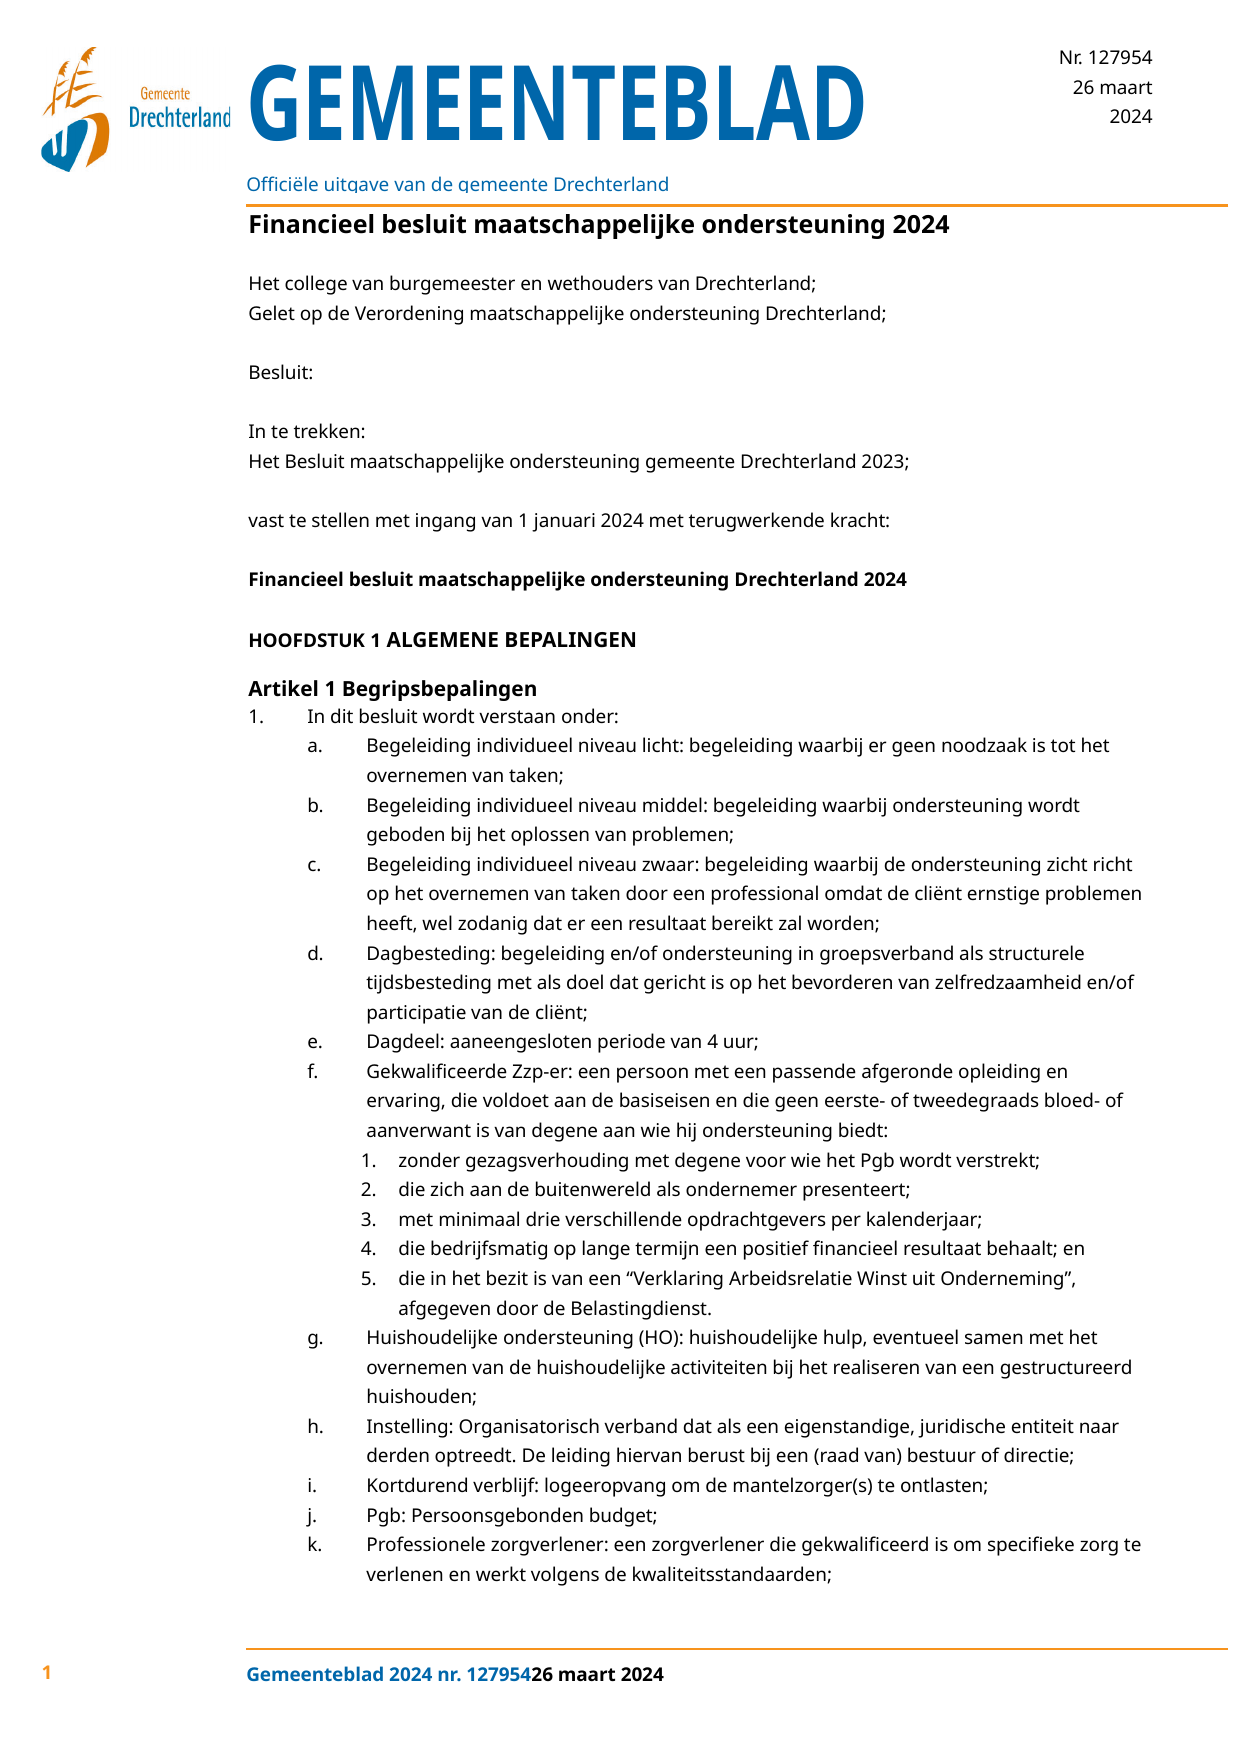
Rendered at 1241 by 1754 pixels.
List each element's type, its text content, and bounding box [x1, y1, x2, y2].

picture [226, 115, 231, 124]
text Het college van burgemeester en wethouders van Drechterland; [248, 270, 1152, 296]
list Pgb: Persoonsgebonden budget; [307, 1502, 1152, 1527]
list In dit besluit wordt verstaan onder: [248, 703, 1152, 729]
list Dagdeel: aaneengesloten periode van 4 uur; [307, 1028, 1152, 1054]
text Artikel 1 Begripsbepalingen [248, 674, 1152, 703]
list Kortdurend verblijf: logeeropvang om de mantelzorger(s) te ontlasten; [307, 1472, 1152, 1498]
list Professionele zorgverlener: een zorgverlener die gekwalificeerd is om specifieke zorg te verlenen en werkt volgens de kwaliteitsstandaarden; [307, 1531, 1152, 1587]
text Gelet op de Verordening maatschappelijke ondersteuning Drechterland; [248, 300, 1152, 326]
picture [41, 158, 64, 172]
text vast te stellen met ingang van 1 januari 2024 met terugwerkende kracht: [248, 507, 1152, 533]
text Het Besluit maatschappelijke ondersteuning gemeente Drechterland 2023; [248, 448, 1152, 473]
list Dagbesteding: begeleiding en/of ondersteuning in groepsverband als structurele tijdsbesteding met als doel dat gericht is op het bevorderen van zelfredzaamheid en/of participatie van de cliënt; [307, 940, 1152, 1024]
text HOOFDSTUK 1 ALGEMENE BEPALINGEN [248, 625, 1152, 654]
list die in het bezit is van een “Verklaring Arbeidsrelatie Winst uit Onderneming”, afgegeven door de Belastingdienst. [361, 1265, 1152, 1320]
list met minimaal drie verschillende opdrachtgevers per kalenderjaar; [361, 1206, 1152, 1232]
list Begeleiding individueel niveau licht: begeleiding waarbij er geen noodzaak is tot het overnemen van taken; [307, 733, 1152, 788]
picture [41, 47, 231, 172]
list Instelling: Organisatorisch verband dat als een eigenstandige, juridische entiteit naar derden optreedt. De leiding hiervan berust bij een (raad van) bestuur of directie; [307, 1413, 1152, 1468]
text Financieel besluit maatschappelijke ondersteuning 2024 [248, 207, 1152, 241]
list die zich aan de buitenwereld als ondernemer presenteert; [361, 1176, 1152, 1202]
list Huishoudelijke ondersteuning (HO): huishoudelijke hulp, eventueel samen met het overnemen van de huishoudelijke activiteiten bij het realiseren van een gestructureerd huishouden; [307, 1324, 1152, 1409]
text Financieel besluit maatschappelijke ondersteuning Drechterland 2024 [248, 566, 1152, 592]
list Begeleiding individueel niveau zwaar: begeleiding waarbij de ondersteuning zicht richt op het overnemen van taken door een professional omdat de cliënt ernstige problemen heeft, wel zodanig dat er een resultaat bereikt zal worden; [307, 851, 1152, 936]
list Begeleiding individueel niveau middel: begeleiding waarbij ondersteuning wordt geboden bij het oplossen van problemen; [307, 792, 1152, 847]
list die bedrijfsmatig op lange termijn een positief financieel resultaat behaalt; en [361, 1236, 1152, 1261]
text Besluit: [248, 359, 1152, 385]
list Gekwalificeerde Zzp-er: een persoon met een passende afgeronde opleiding en ervaring, die voldoet aan de basiseisen en die geen eerste- of tweedegraads bloed- of aanverwant is van degene aan wie hij ondersteuning biedt: [307, 1058, 1152, 1143]
list zonder gezagsverhouding met degene voor wie het Pgb wordt verstrekt; [361, 1147, 1152, 1172]
text In te trekken: [248, 418, 1152, 444]
